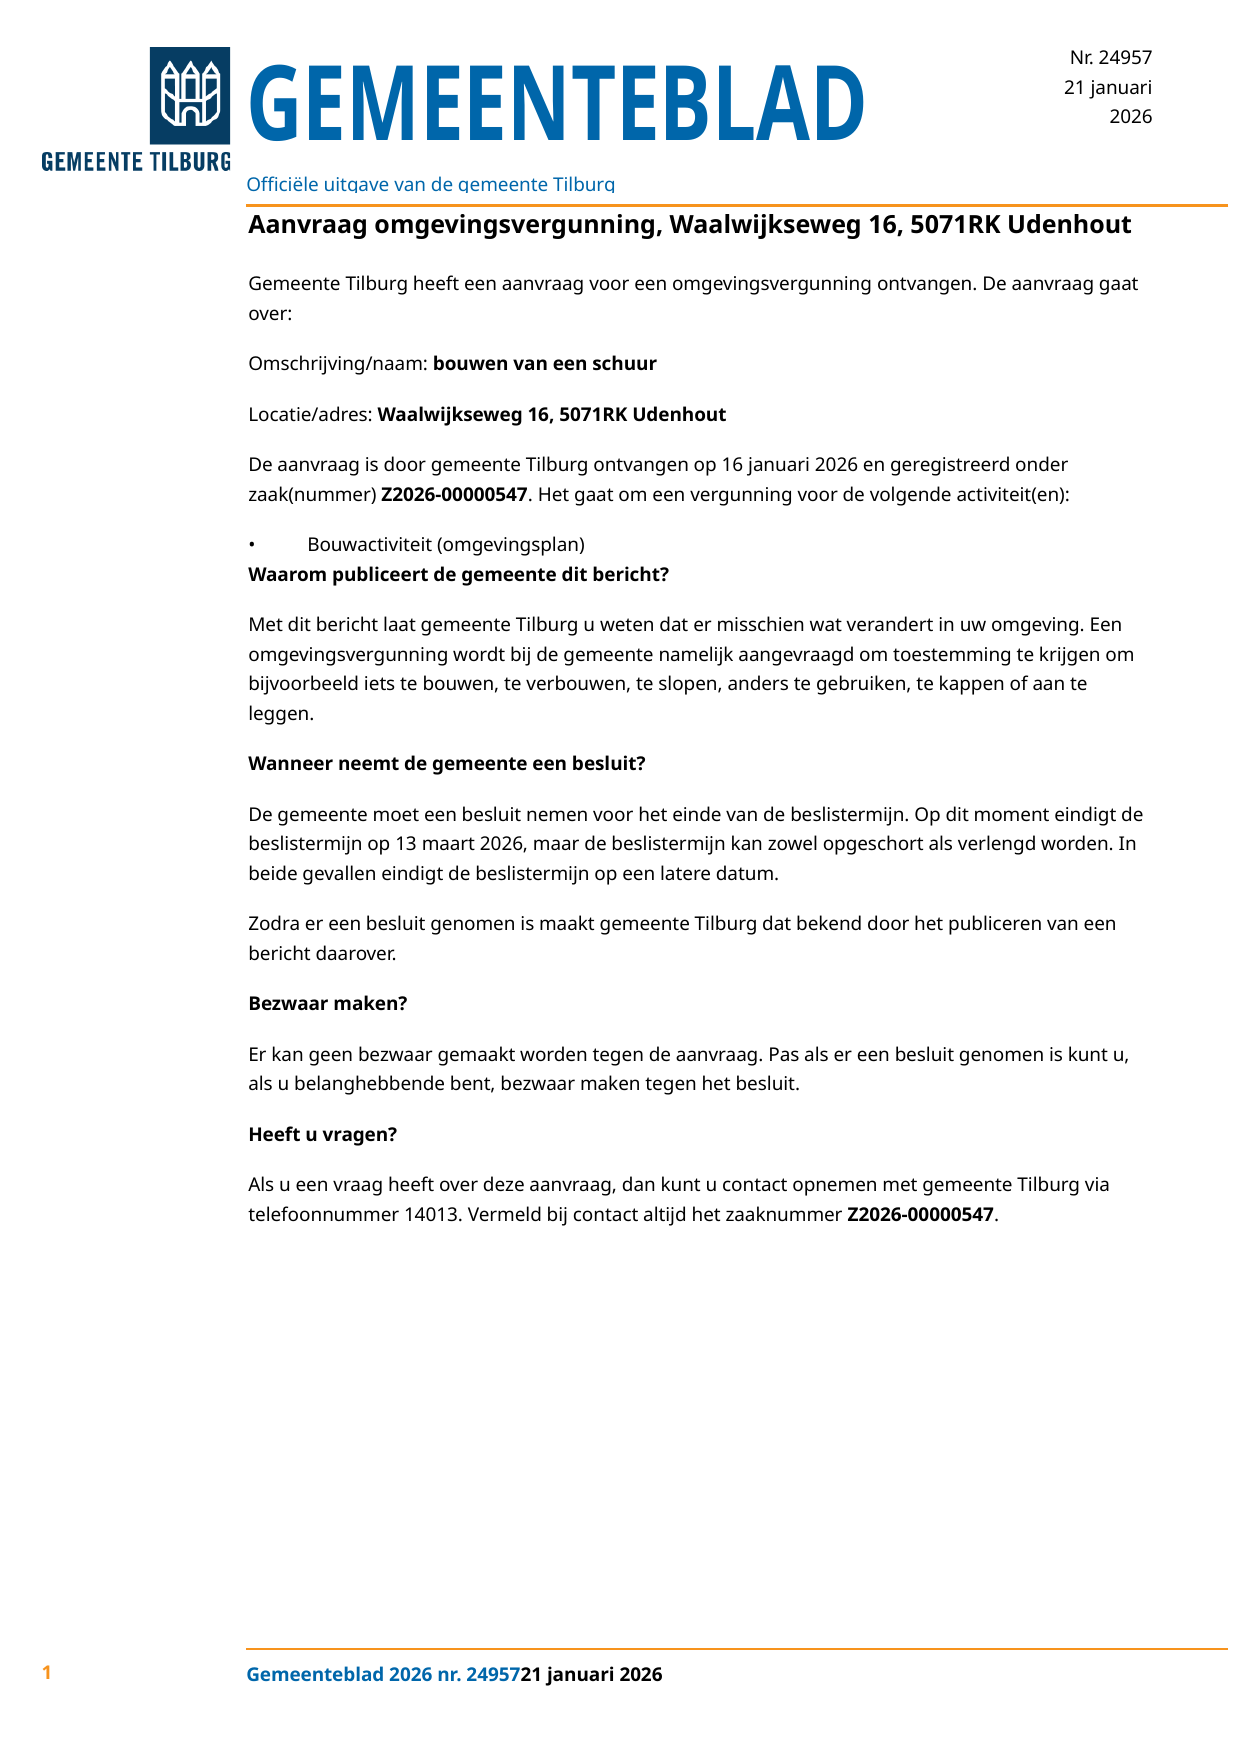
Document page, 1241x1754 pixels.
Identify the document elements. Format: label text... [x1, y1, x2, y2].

text Met dit bericht laat gemeente Tilburg u weten dat er misschien wat verandert in uw omgeving. Een omgevingsvergunning wordt bij de gemeente namelijk aangevraagd om toestemming te krijgen om bijvoorbeeld iets te bouwen, te verbouwen, te slopen, anders te gebruiken, te kappen of aan te leggen. [248, 611, 1152, 726]
text Locatie/adres: Waalwijkseweg 16, 5071RK Udenhout [248, 401, 1152, 426]
text Er kan geen bezwaar gemaakt worden tegen de aanvraag. Pas als er een besluit genomen is kunt u, als u belanghebbende bent, bezwaar maken tegen het besluit. [248, 1041, 1152, 1096]
text De gemeente moet een besluit nemen voor het einde van de beslistermijn. Op dit moment eindigt de beslistermijn op 13 maart 2026, maar de beslistermijn kan zowel opgeschort als verlengd worden. In beide gevallen eindigt de beslistermijn op een latere datum. [248, 801, 1152, 886]
text Zodra er een besluit genomen is maakt gemeente Tilburg dat bekend door het publiceren van een bericht daarover. [248, 910, 1152, 966]
text De aanvraag is door gemeente Tilburg ontvangen op 16 januari 2026 en geregistreerd onder zaak(nummer) Z2026-00000547. Het gaat om een vergunning voor de volgende activiteit(en): [248, 451, 1152, 506]
text Aanvraag omgevingsvergunning, Waalwijkseweg 16, 5071RK Udenhout [248, 207, 1152, 241]
text Bezwaar maken? [248, 990, 1152, 1016]
text Omschrijving/naam: bouwen van een schuur [248, 350, 1152, 376]
text Heeft u vragen? [248, 1121, 1152, 1146]
text Wanneer neemt de gemeente een besluit? [248, 750, 1152, 776]
picture [41, 47, 231, 172]
text Waarom publiceert de gemeente dit bericht? [248, 561, 1152, 586]
text Gemeente Tilburg heeft een aanvraag voor een omgevingsvergunning ontvangen. De aanvraag gaat over: [248, 270, 1152, 326]
text Als u een vraag heeft over deze aanvraag, dan kunt u contact opnemen met gemeente Tilburg via telefoonnummer 14013. Vermeld bij contact altijd het zaaknummer Z2026-00000547. [248, 1171, 1152, 1226]
list Bouwactiviteit (omgevingsplan) [248, 531, 1152, 557]
